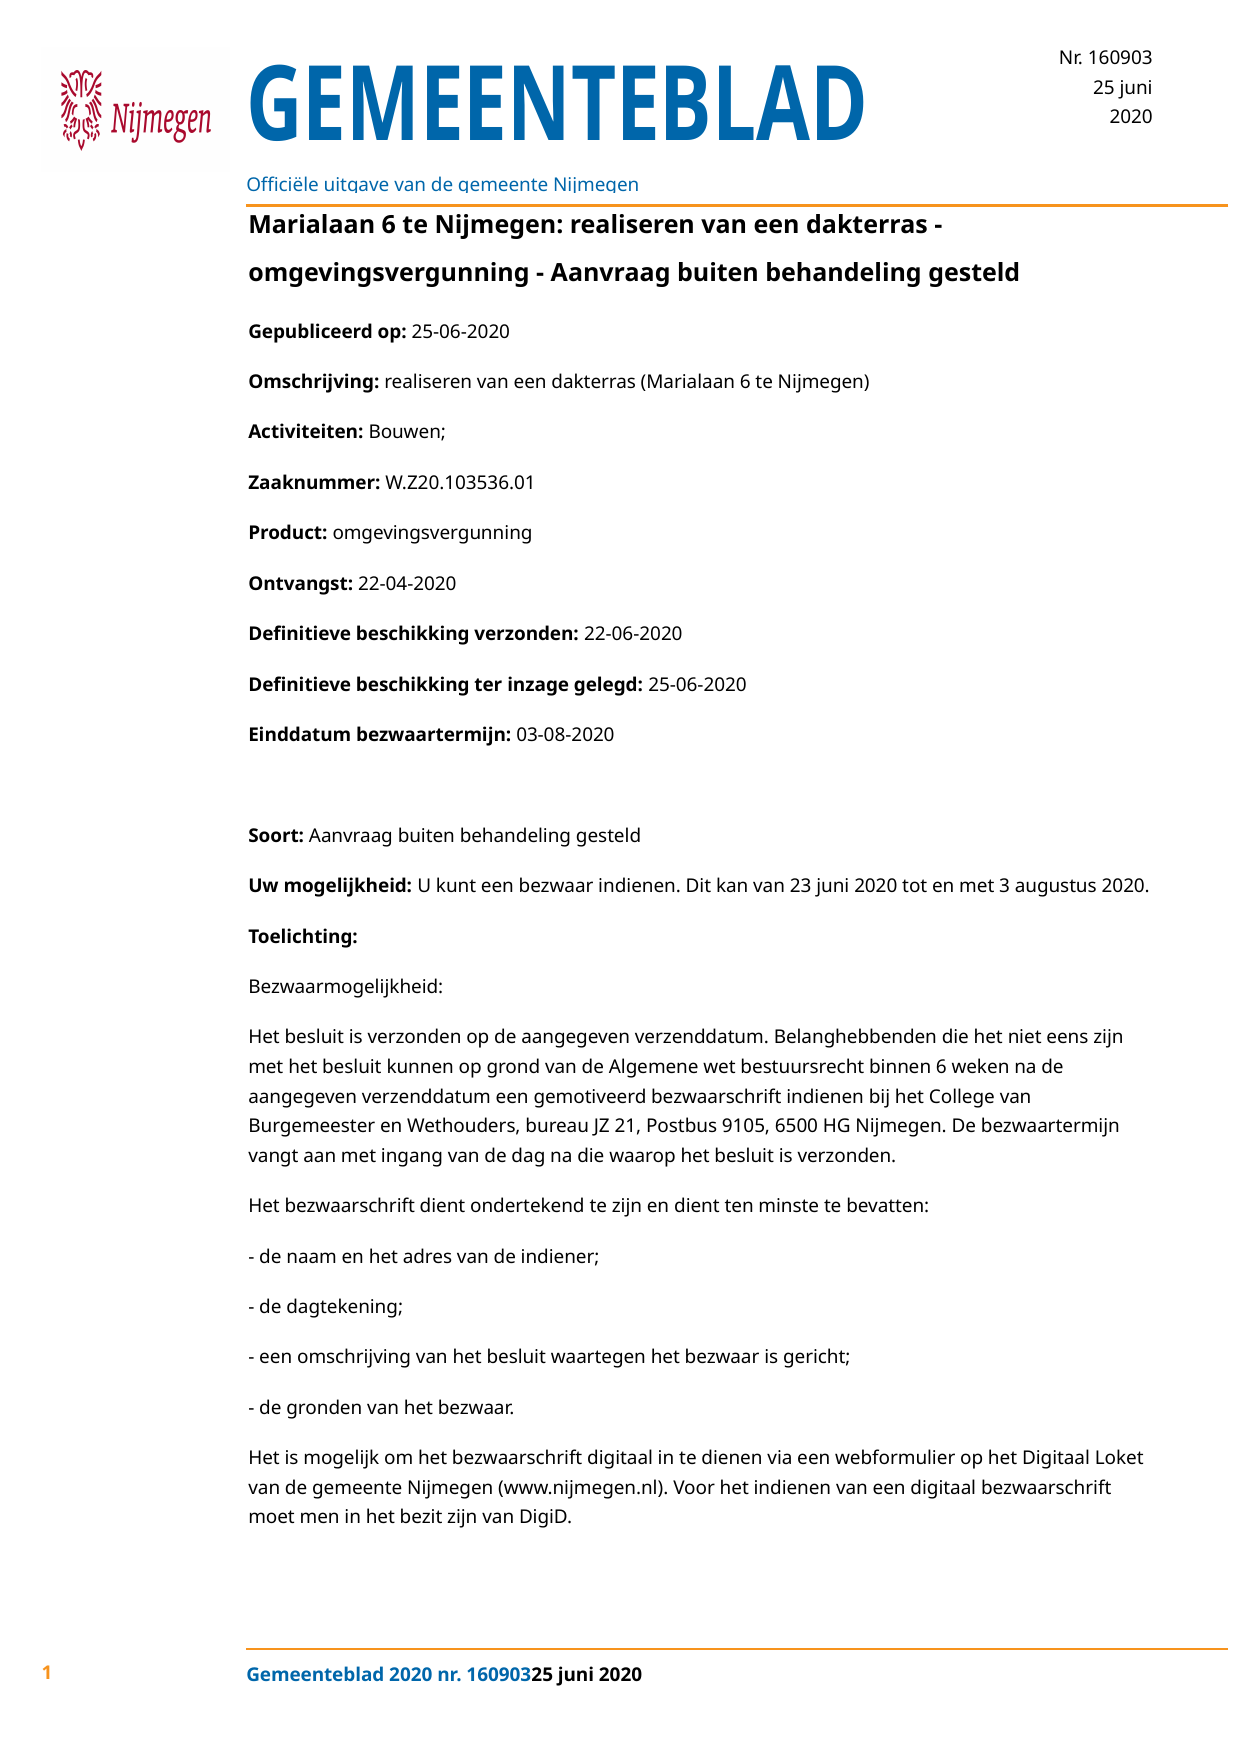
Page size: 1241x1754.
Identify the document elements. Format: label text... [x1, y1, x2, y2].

text Marialaan 6 te Nijmegen: realiseren van een dakterras - omgevingsvergunning - Aanvraag buiten behandeling gesteld [248, 207, 1152, 288]
text Product: omgevingsvergunning [248, 519, 1152, 545]
text - een omschrijving van het besluit waartegen het bezwaar is gericht; [248, 1344, 1152, 1369]
text Het is mogelijk om het bezwaarschrift digitaal in te dienen via een webformulier op het Digitaal Loket van de gemeente Nijmegen (www.nijmegen.nl). Voor het indienen van een digitaal bezwaarschrift moet men in het bezit zijn van DigiD. [248, 1444, 1152, 1529]
text Einddatum bezwaartermijn: 03-08-2020 [248, 721, 1152, 747]
text Het bezwaarschrift dient ondertekend te zijn en dient ten minste te bevatten: [248, 1192, 1152, 1218]
text - de naam en het adres van de indiener; [248, 1243, 1152, 1269]
text Soort: Aanvraag buiten behandeling gesteld [248, 822, 1152, 848]
text Zaaknummer: W.Z20.103536.01 [248, 469, 1152, 495]
text - de gronden van het bezwaar. [248, 1394, 1152, 1420]
text Definitieve beschikking verzonden: 22-06-2020 [248, 620, 1152, 646]
text Bezwaarmogelijkheid: [248, 973, 1152, 999]
text Definitieve beschikking ter inzage gelegd: 25-06-2020 [248, 671, 1152, 697]
text Uw mogelijkheid: U kunt een bezwaar indienen. Dit kan van 23 juni 2020 tot en met 3 augustus 2020. [248, 872, 1152, 898]
text Activiteiten: Bouwen; [248, 419, 1152, 444]
text Omschrijving: realiseren van een dakterras (Marialaan 6 te Nijmegen) [248, 368, 1152, 394]
text Het besluit is verzonden op de aangegeven verzenddatum. Belanghebbenden die het niet eens zijn met het besluit kunnen op grond van de Algemene wet bestuursrecht binnen 6 weken na de aangegeven verzenddatum een gemotiveerd bezwaarschrift indienen bij het College van Burgemeester en Wethouders, bureau JZ 21, Postbus 9105, 6500 HG Nijmegen. De bezwaartermijn vangt aan met ingang van de dag na die waarop het besluit is verzonden. [248, 1024, 1152, 1168]
text Toelichting: [248, 923, 1152, 949]
picture [41, 47, 231, 172]
text - de dagtekening; [248, 1293, 1152, 1319]
text Ontvangst: 22-04-2020 [248, 570, 1152, 596]
text Gepubliceerd op: 25-06-2020 [248, 318, 1152, 344]
